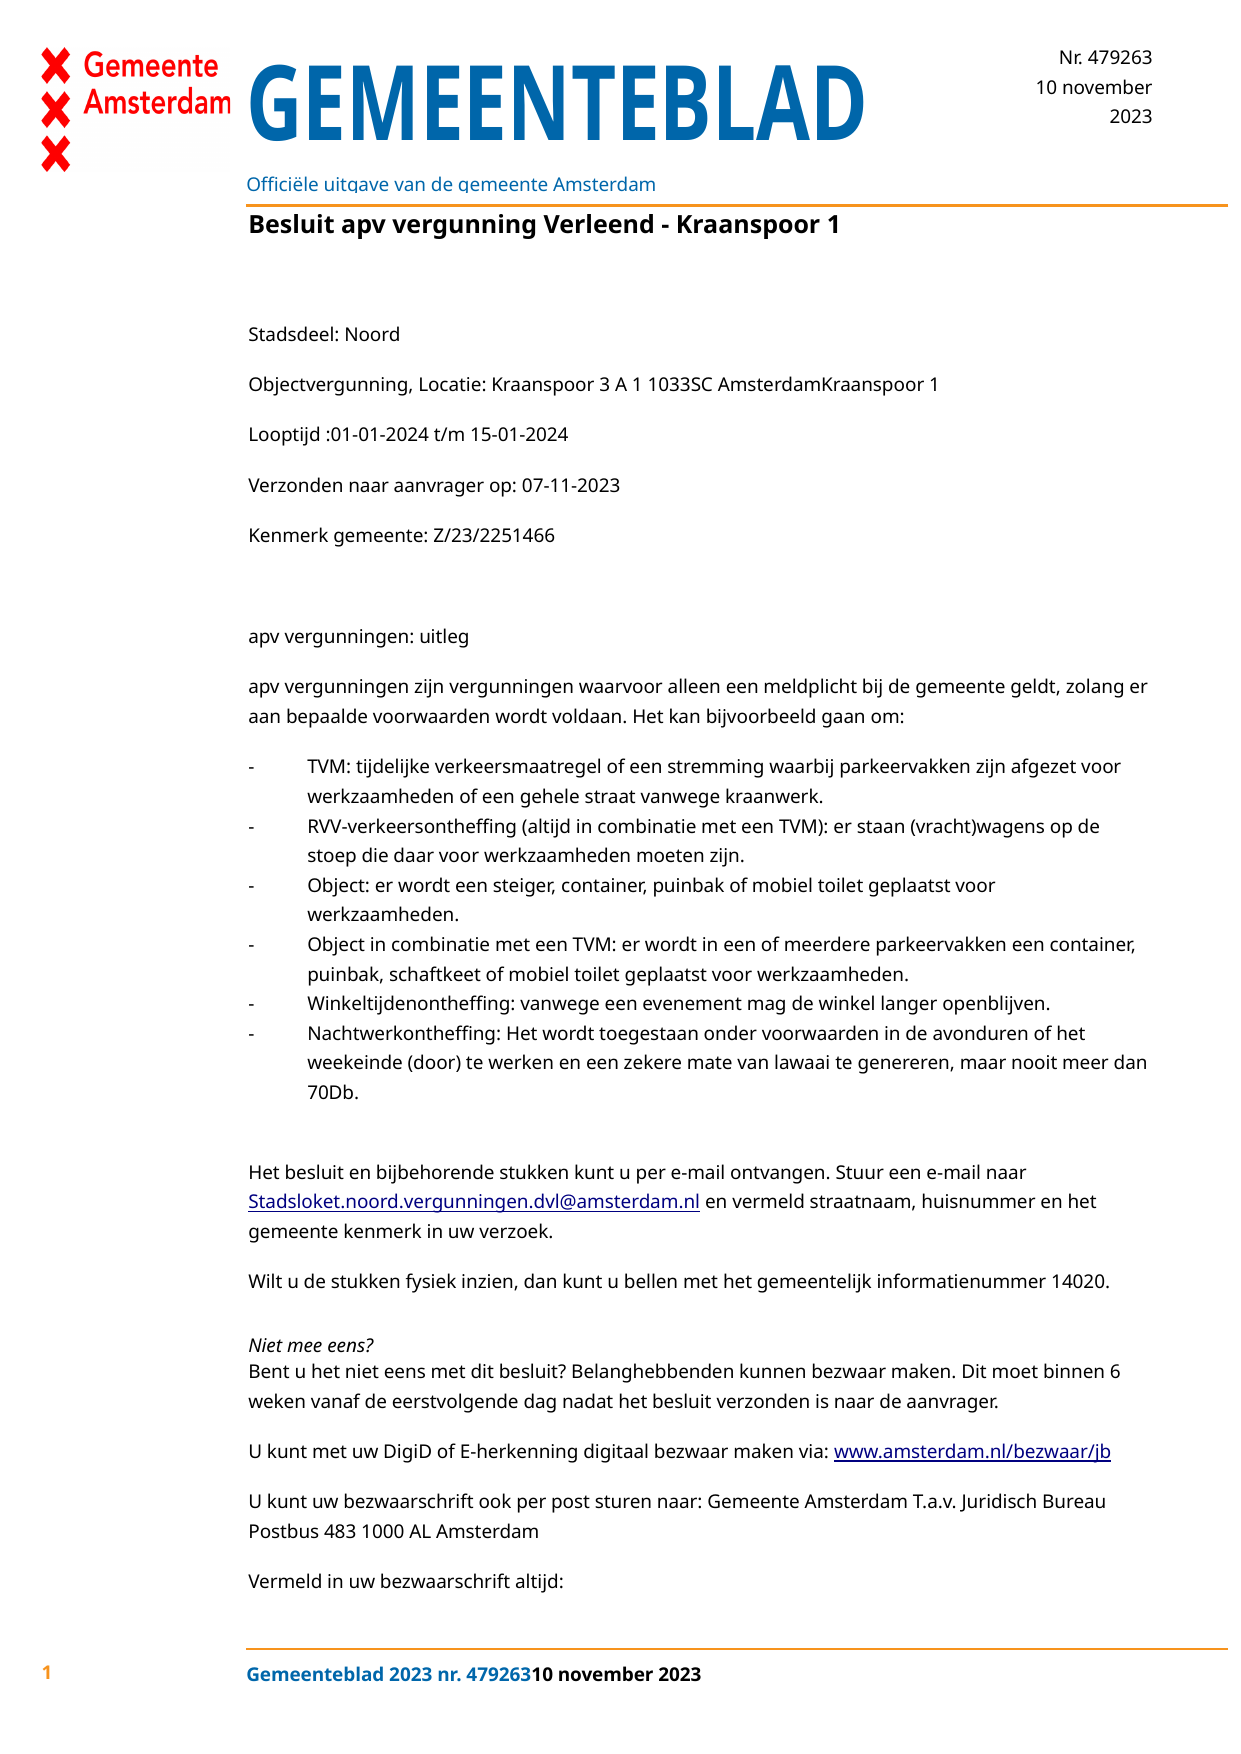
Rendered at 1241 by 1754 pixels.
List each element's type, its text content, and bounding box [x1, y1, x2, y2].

text U kunt uw bezwaarschrift ook per post sturen naar: Gemeente Amsterdam T.a.v. Juridisch Bureau Postbus 483 1000 AL Amsterdam [248, 1489, 1152, 1544]
text apv vergunningen zijn vergunningen waarvoor alleen een meldplicht bij de gemeente geldt, zolang er aan bepaalde voorwaarden wordt voldaan. Het kan bijvoorbeeld gaan om: [248, 674, 1152, 729]
list Object: er wordt een steiger, container, puinbak of mobiel toilet geplaatst voor werkzaamheden. [248, 872, 1152, 927]
list Winkeltijdenontheffing: vanwege een evenement mag de winkel langer openblijven. [248, 990, 1152, 1016]
list TVM: tijdelijke verkeersmaatregel of een stremming waarbij parkeervakken zijn afgezet voor werkzaamheden of een gehele straat vanwege kraanwerk. [248, 754, 1152, 809]
list Nachtwerkontheffing: Het wordt toegestaan onder voorwaarden in de avonduren of het weekeinde (door) te werken en een zekere mate van lawaai te genereren, maar nooit meer dan 70Db. [248, 1020, 1152, 1105]
text Verzonden naar aanvrager op: 07-11-2023 [248, 472, 1152, 498]
text Niet mee eens? [248, 1333, 1152, 1358]
text apv vergunningen: uitleg [248, 623, 1152, 649]
text U kunt met uw DigiD of E-herkenning digitaal bezwaar maken via: www.amsterdam.nl/bezwaar/jb [248, 1438, 1152, 1464]
picture [41, 47, 231, 172]
text Wilt u de stukken fysiek inzien, dan kunt u bellen met het gemeentelijk informatienummer 14020. [248, 1269, 1152, 1294]
list RVV-verkeersontheffing (altijd in combinatie met een TVM): er staan (vracht)wagens op de stoep die daar voor werkzaamheden moeten zijn. [248, 813, 1152, 868]
list Object in combinatie met een TVM: er wordt in een of meerdere parkeervakken een container, puinbak, schaftkeet of mobiel toilet geplaatst voor werkzaamheden. [248, 931, 1152, 986]
text Looptijd :01-01-2024 t/m 15-01-2024 [248, 422, 1152, 447]
text Bent u het niet eens met dit besluit? Belanghebbenden kunnen bezwaar maken. Dit moet binnen 6 weken vanaf de eerstvolgende dag nadat het besluit verzonden is naar de aanvrager. [248, 1358, 1152, 1414]
text Objectvergunning, Locatie: Kraanspoor 3 A 1 1033SC AmsterdamKraanspoor 1 [248, 371, 1152, 397]
text Stadsdeel: Noord [248, 321, 1152, 346]
text Het besluit en bijbehorende stukken kunt u per e-mail ontvangen. Stuur een e-mail naar Stadsloket.noord.vergunningen.dvl@amsterdam.nl en vermeld straatnaam, huisnummer en het gemeente kenmerk in uw verzoek. [248, 1159, 1152, 1244]
text Kenmerk gemeente: Z/23/2251466 [248, 522, 1152, 548]
text Vermeld in uw bezwaarschrift altijd: [248, 1569, 1152, 1594]
text Besluit apv vergunning Verleend - Kraanspoor 1 [248, 207, 1152, 241]
